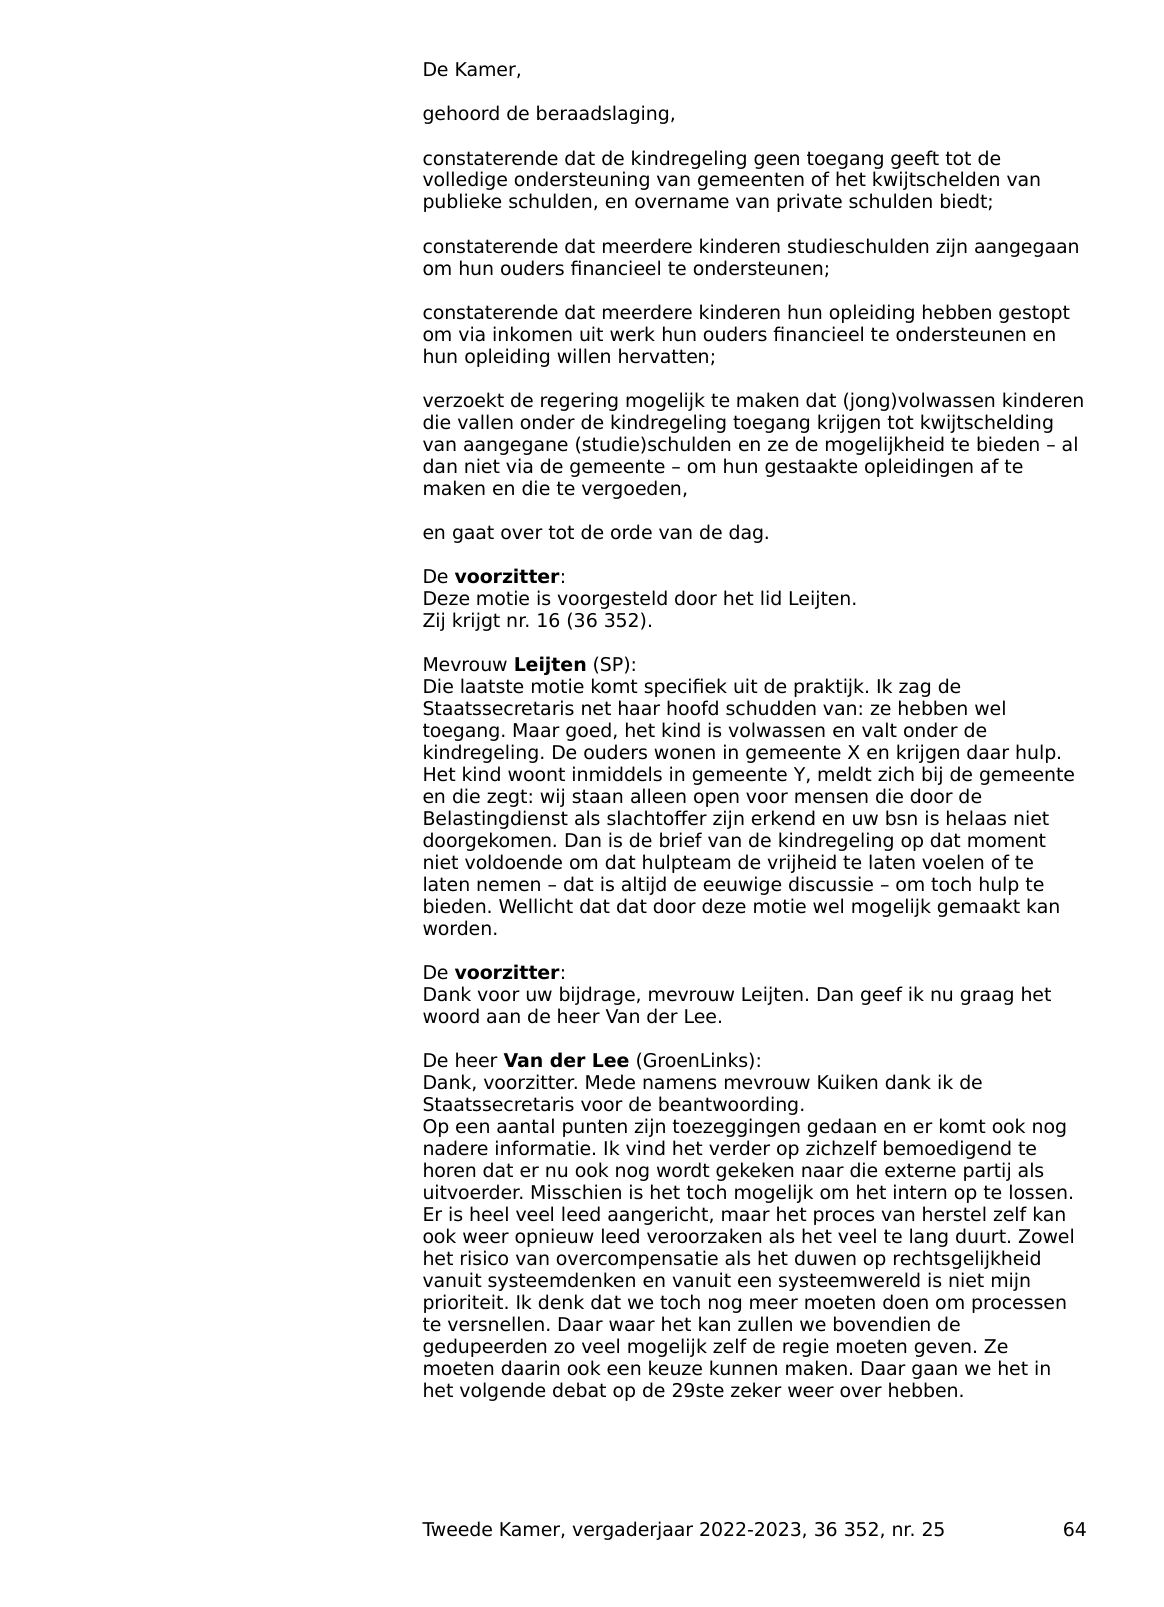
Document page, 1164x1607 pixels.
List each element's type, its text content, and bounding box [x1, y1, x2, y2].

text constaterende dat meerdere kinderen hun opleiding hebben gestopt om via inkomen uit werk hun ouders financieel te ondersteunen en hun opleiding willen hervatten; [422, 302, 1087, 368]
text Deze motie is voorgesteld door het lid Leijten. [422, 588, 1087, 610]
text en gaat over tot de orde van de dag. [422, 522, 1087, 544]
text constaterende dat meerdere kinderen studieschulden zijn aangegaan om hun ouders financieel te ondersteunen; [422, 236, 1087, 279]
text Mevrouw Leijten (SP): [422, 654, 1087, 676]
text constaterende dat de kindregeling geen toegang geeft tot de volledige ondersteuning van gemeenten of het kwijtschelden van publieke schulden, en overname van private schulden biedt; [422, 147, 1087, 213]
text verzoekt de regering mogelijk te maken dat (jong)volwassen kinderen die vallen onder de kindregeling toegang krijgen tot kwijtschelding van aangegane (studie)schulden en ze de mogelijkheid te bieden – al dan niet via de gemeente – om hun gestaakte opleidingen af te maken en die te vergoeden, [422, 390, 1087, 500]
text Zij krijgt nr. 16 (36 352). [422, 610, 1087, 632]
text Die laatste motie komt specifiek uit de praktijk. Ik zag de Staatssecretaris net haar hoofd schudden van: ze hebben wel toegang. Maar goed, het kind is volwassen en valt onder de kindregeling. De ouders wonen in gemeente X en krijgen daar hulp. Het kind woont inmiddels in gemeente Y, meldt zich bij de gemeente en die zegt: wij staan alleen open voor mensen die door de Belastingdienst als slachtoffer zijn erkend en uw bsn is helaas niet doorgekomen. Dan is de brief van de kindregeling op dat moment niet voldoende om dat hulpteam de vrijheid te laten voelen of te laten nemen – dat is altijd de eeuwige discussie – om toch hulp te bieden. Wellicht dat dat door deze motie wel mogelijk gemaakt kan worden. [422, 676, 1087, 940]
text gehoord de beraadslaging, [422, 103, 1087, 125]
text Er is heel veel leed aangericht, maar het proces van herstel zelf kan ook weer opnieuw leed veroorzaken als het veel te lang duurt. Zowel het risico van overcompensatie als het duwen op rechtsgelijkheid vanuit systeemdenken en vanuit een systeemwereld is niet mijn prioriteit. Ik denk dat we toch nog meer moeten doen om processen te versnellen. Daar waar het kan zullen we bovendien de gedupeerden zo veel mogelijk zelf de regie moeten geven. Ze moeten daarin ook een keuze kunnen maken. Daar gaan we het in het volgende debat op de 29ste zeker weer over hebben. [422, 1204, 1087, 1402]
text Dank voor uw bijdrage, mevrouw Leijten. Dan geef ik nu graag het woord aan de heer Van der Lee. [422, 984, 1087, 1028]
text De voorzitter: [422, 962, 1087, 984]
text De heer Van der Lee (GroenLinks): [422, 1050, 1087, 1072]
text Op een aantal punten zijn toezeggingen gedaan en er komt ook nog nadere informatie. Ik vind het verder op zichzelf bemoedigend te horen dat er nu ook nog wordt gekeken naar die externe partij als uitvoerder. Misschien is het toch mogelijk om het intern op te lossen. [422, 1116, 1087, 1204]
text De Kamer, [422, 59, 1087, 81]
text De voorzitter: [422, 566, 1087, 588]
text Dank, voorzitter. Mede namens mevrouw Kuiken dank ik de Staatssecretaris voor de beantwoording. [422, 1072, 1087, 1116]
